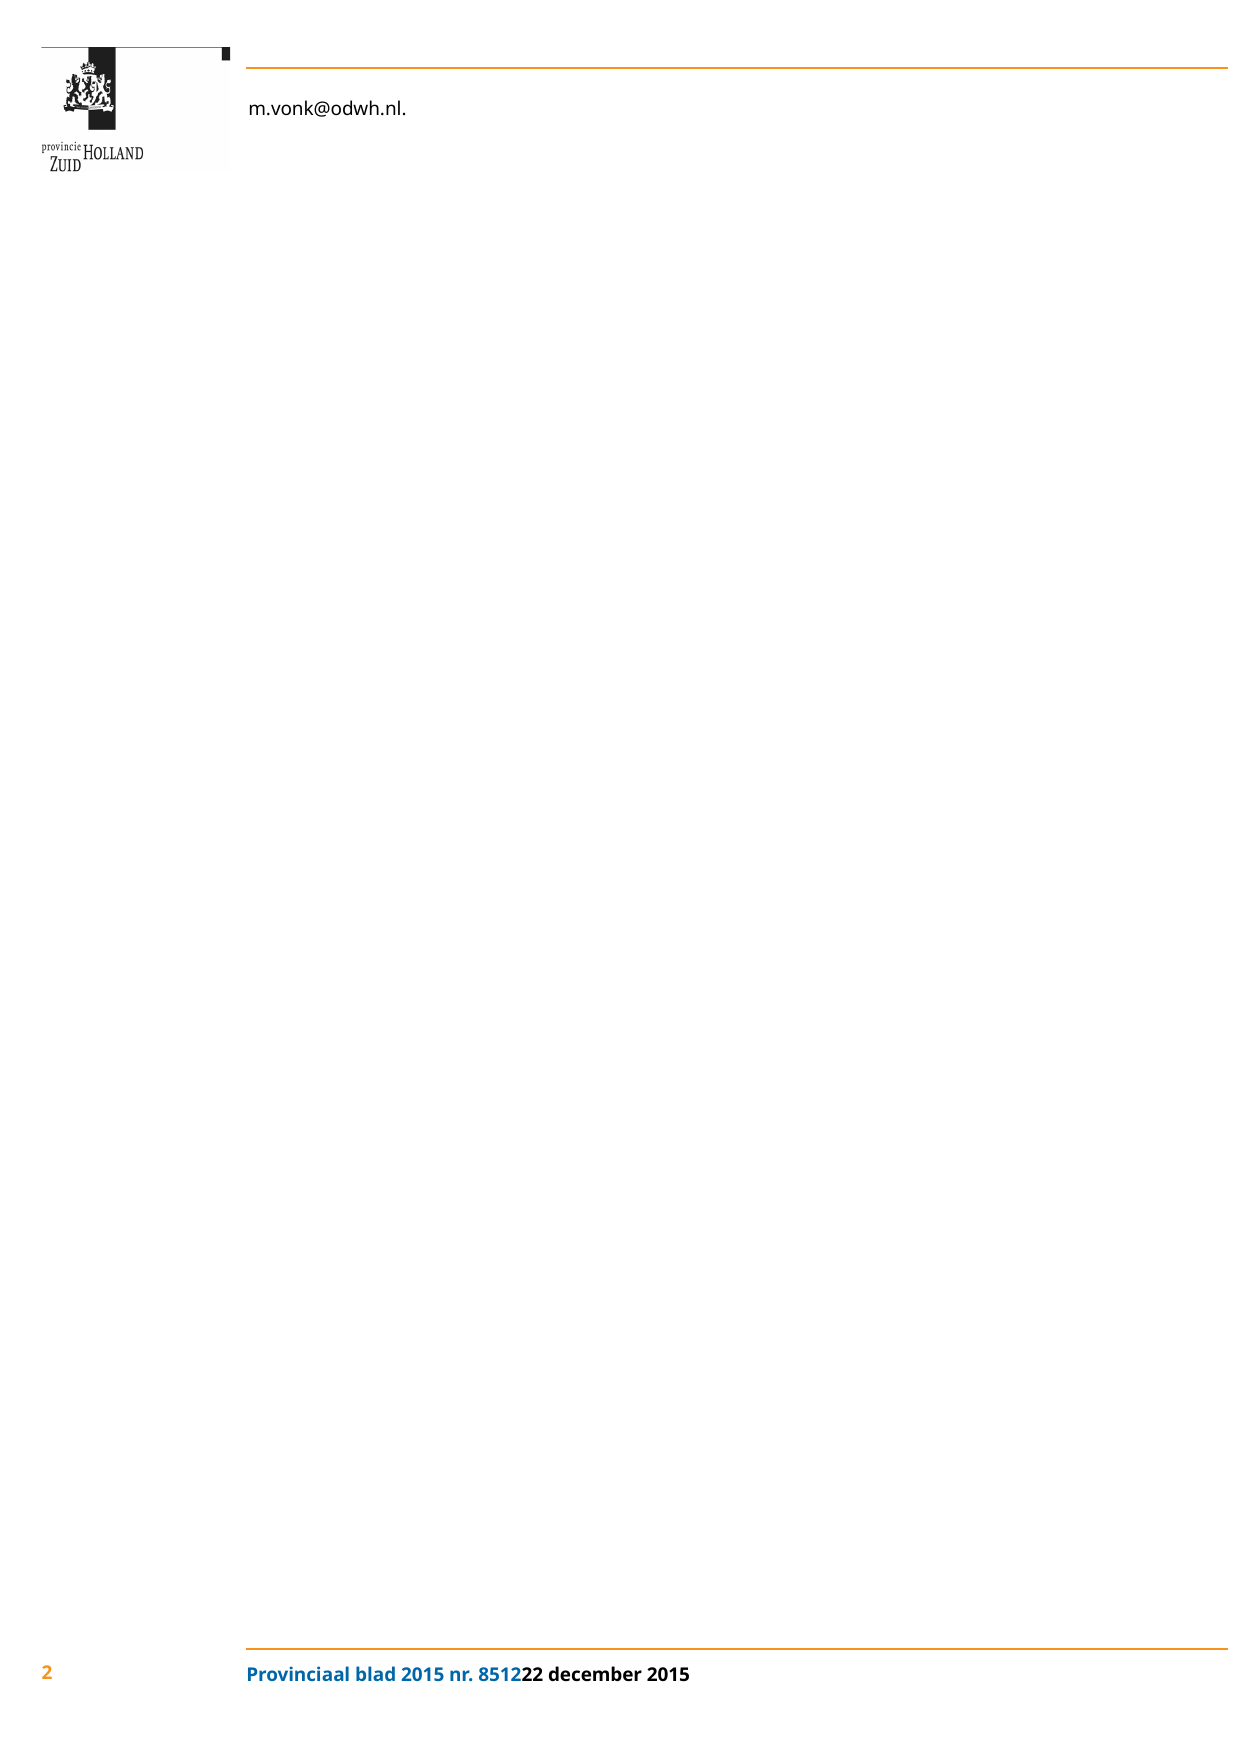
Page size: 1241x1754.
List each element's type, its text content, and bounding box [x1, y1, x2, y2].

picture [41, 47, 231, 172]
text m.vonk@odwh.nl. [248, 95, 1152, 121]
